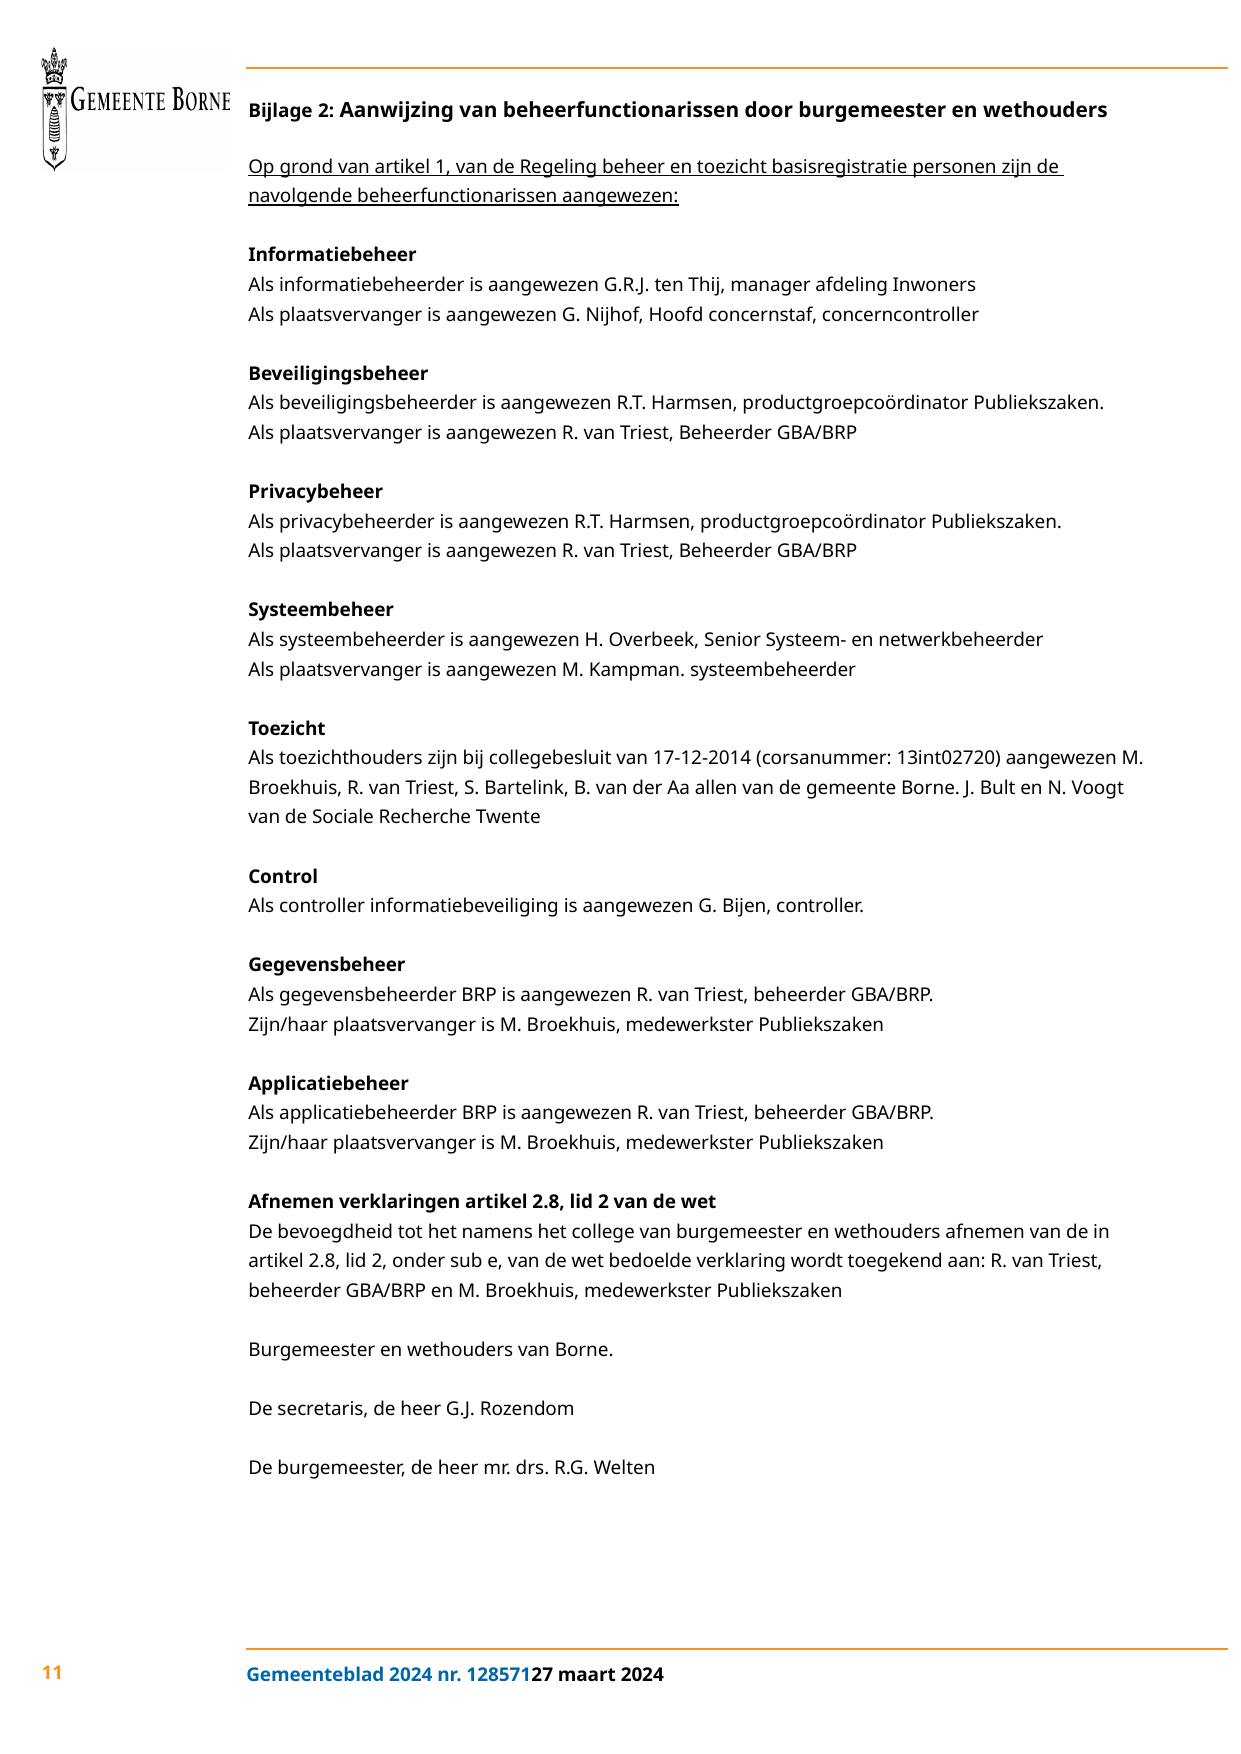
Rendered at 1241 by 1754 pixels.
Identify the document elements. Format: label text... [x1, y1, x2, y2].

text Gegevensbeheer [248, 952, 1152, 977]
text Control [248, 863, 1152, 889]
text Als plaatsvervanger is aangewezen R. van Triest, Beheerder GBA/BRP [248, 537, 1152, 563]
text Zijn/haar plaatsvervanger is M. Broekhuis, medewerkster Publiekszaken [248, 1129, 1152, 1155]
text Burgemeester en wethouders van Borne. [248, 1336, 1152, 1362]
text Zijn/haar plaatsvervanger is M. Broekhuis, medewerkster Publiekszaken [248, 1011, 1152, 1037]
text De burgemeester, de heer mr. drs. R.G. Welten [248, 1454, 1152, 1480]
text Als beveiligingsbeheerder is aangewezen R.T. Harmsen, productgroepcoördinator Publiekszaken. [248, 389, 1152, 415]
picture [41, 47, 231, 172]
text De bevoegdheid tot het namens het college van burgemeester en wethouders afnemen van de in artikel 2.8, lid 2, onder sub e, van de wet bedoelde verklaring wordt toegekend aan: R. van Triest, beheerder GBA/BRP en M. Broekhuis, medewerkster Publiekszaken [248, 1218, 1152, 1303]
text Als plaatsvervanger is aangewezen R. van Triest, Beheerder GBA/BRP [248, 419, 1152, 445]
text Afnemen verklaringen artikel 2.8, lid 2 van de wet [248, 1188, 1152, 1214]
text Als toezichthouders zijn bij collegebesluit van 17-12-2014 (corsanummer: 13int02720) aangewezen M. Broekhuis, R. van Triest, S. Bartelink, B. van der Aa allen van de gemeente Borne. J. Bult en N. Voogt van de Sociale Recherche Twente [248, 744, 1152, 829]
text Beveiligingsbeheer [248, 360, 1152, 386]
text Toezicht [248, 715, 1152, 741]
text Als informatiebeheerder is aangewezen G.R.J. ten Thij, manager afdeling Inwoners [248, 271, 1152, 297]
text Applicatiebeheer [248, 1070, 1152, 1096]
text Op grond van artikel 1, van de Regeling beheer en toezicht basisregistratie personen zijn de navolgende beheerfunctionarissen aangewezen: [248, 153, 1152, 208]
text Bijlage 2: Aanwijzing van beheerfunctionarissen door burgemeester en wethouders [248, 95, 1152, 123]
text Als applicatiebeheerder BRP is aangewezen R. van Triest, beheerder GBA/BRP. [248, 1099, 1152, 1125]
text Informatiebeheer [248, 242, 1152, 267]
text Als controller informatiebeveiliging is aangewezen G. Bijen, controller. [248, 892, 1152, 918]
text Als privacybeheerder is aangewezen R.T. Harmsen, productgroepcoördinator Publiekszaken. [248, 508, 1152, 534]
text Als gegevensbeheerder BRP is aangewezen R. van Triest, beheerder GBA/BRP. [248, 981, 1152, 1007]
text Privacybeheer [248, 478, 1152, 504]
text Als systeembeheerder is aangewezen H. Overbeek, Senior Systeem- en netwerkbeheerder [248, 626, 1152, 652]
text Systeembeheer [248, 597, 1152, 622]
text Als plaatsvervanger is aangewezen G. Nijhof, Hoofd concernstaf, concerncontroller [248, 301, 1152, 327]
text Als plaatsvervanger is aangewezen M. Kampman. systeembeheerder [248, 656, 1152, 682]
text De secretaris, de heer G.J. Rozendom [248, 1395, 1152, 1421]
